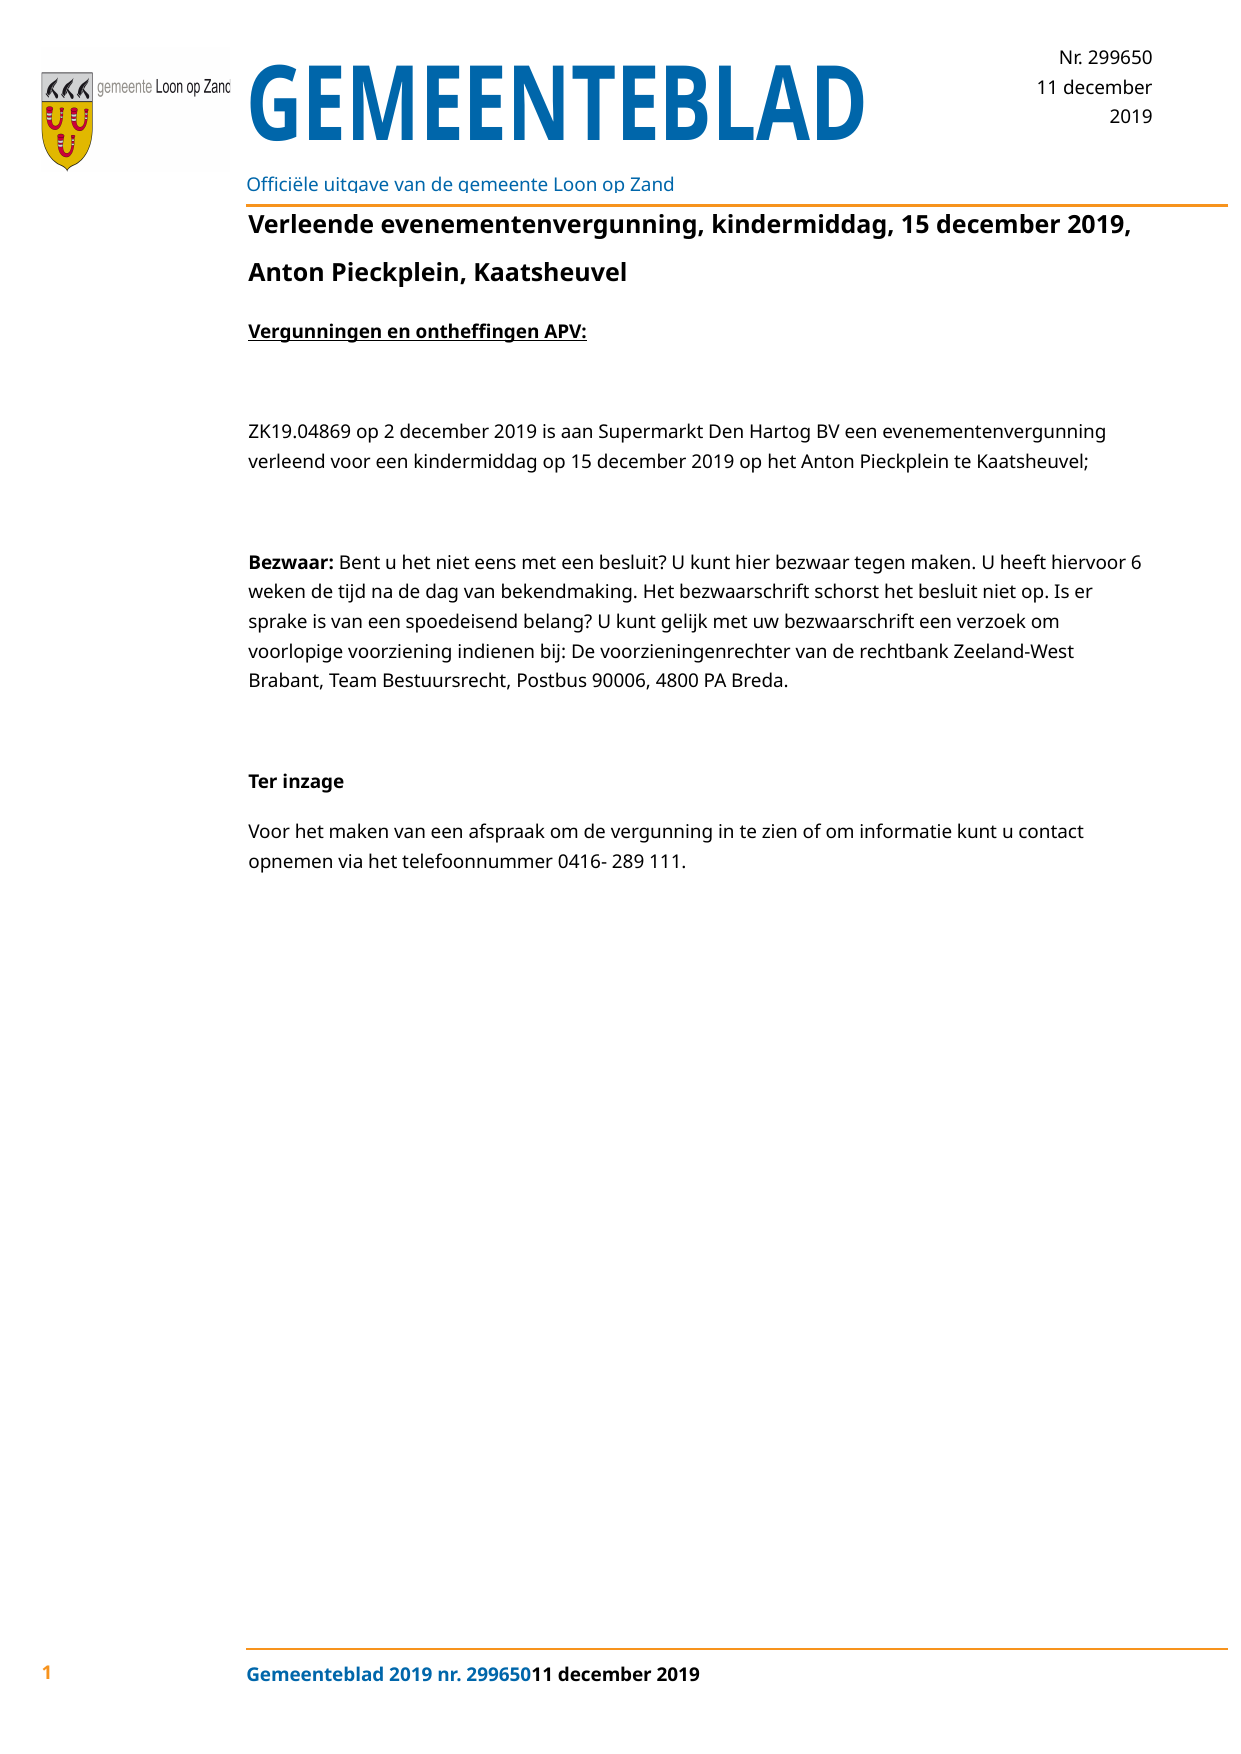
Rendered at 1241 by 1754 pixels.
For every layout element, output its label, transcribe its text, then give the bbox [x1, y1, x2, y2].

text Vergunningen en ontheffingen APV: [248, 318, 1152, 344]
text Ter inzage [248, 768, 1152, 794]
text ZK19.04869 op 2 december 2019 is aan Supermarkt Den Hartog BV een evenementenvergunning verleend voor een kindermiddag op 15 december 2019 op het Anton Pieckplein te Kaatsheuvel; [248, 419, 1152, 474]
text Verleende evenementenvergunning, kindermiddag, 15 december 2019, Anton Pieckplein, Kaatsheuvel [248, 207, 1152, 288]
text Voor het maken van een afspraak om de vergunning in te zien of om informatie kunt u contact opnemen via het telefoonnummer 0416- 289 111. [248, 819, 1152, 874]
text Bezwaar: Bent u het niet eens met een besluit? U kunt hier bezwaar tegen maken. U heeft hiervoor 6 weken de tijd na de dag van bekendmaking. Het bezwaarschrift schorst het besluit niet op. Is er sprake is van een spoedeisend belang? U kunt gelijk met uw bezwaarschrift een verzoek om voorlopige voorziening indienen bij: De voorzieningenrechter van de rechtbank Zeeland-West Brabant, Team Bestuursrecht, Postbus 90006, 4800 PA Breda. [248, 549, 1152, 693]
picture [41, 47, 231, 172]
